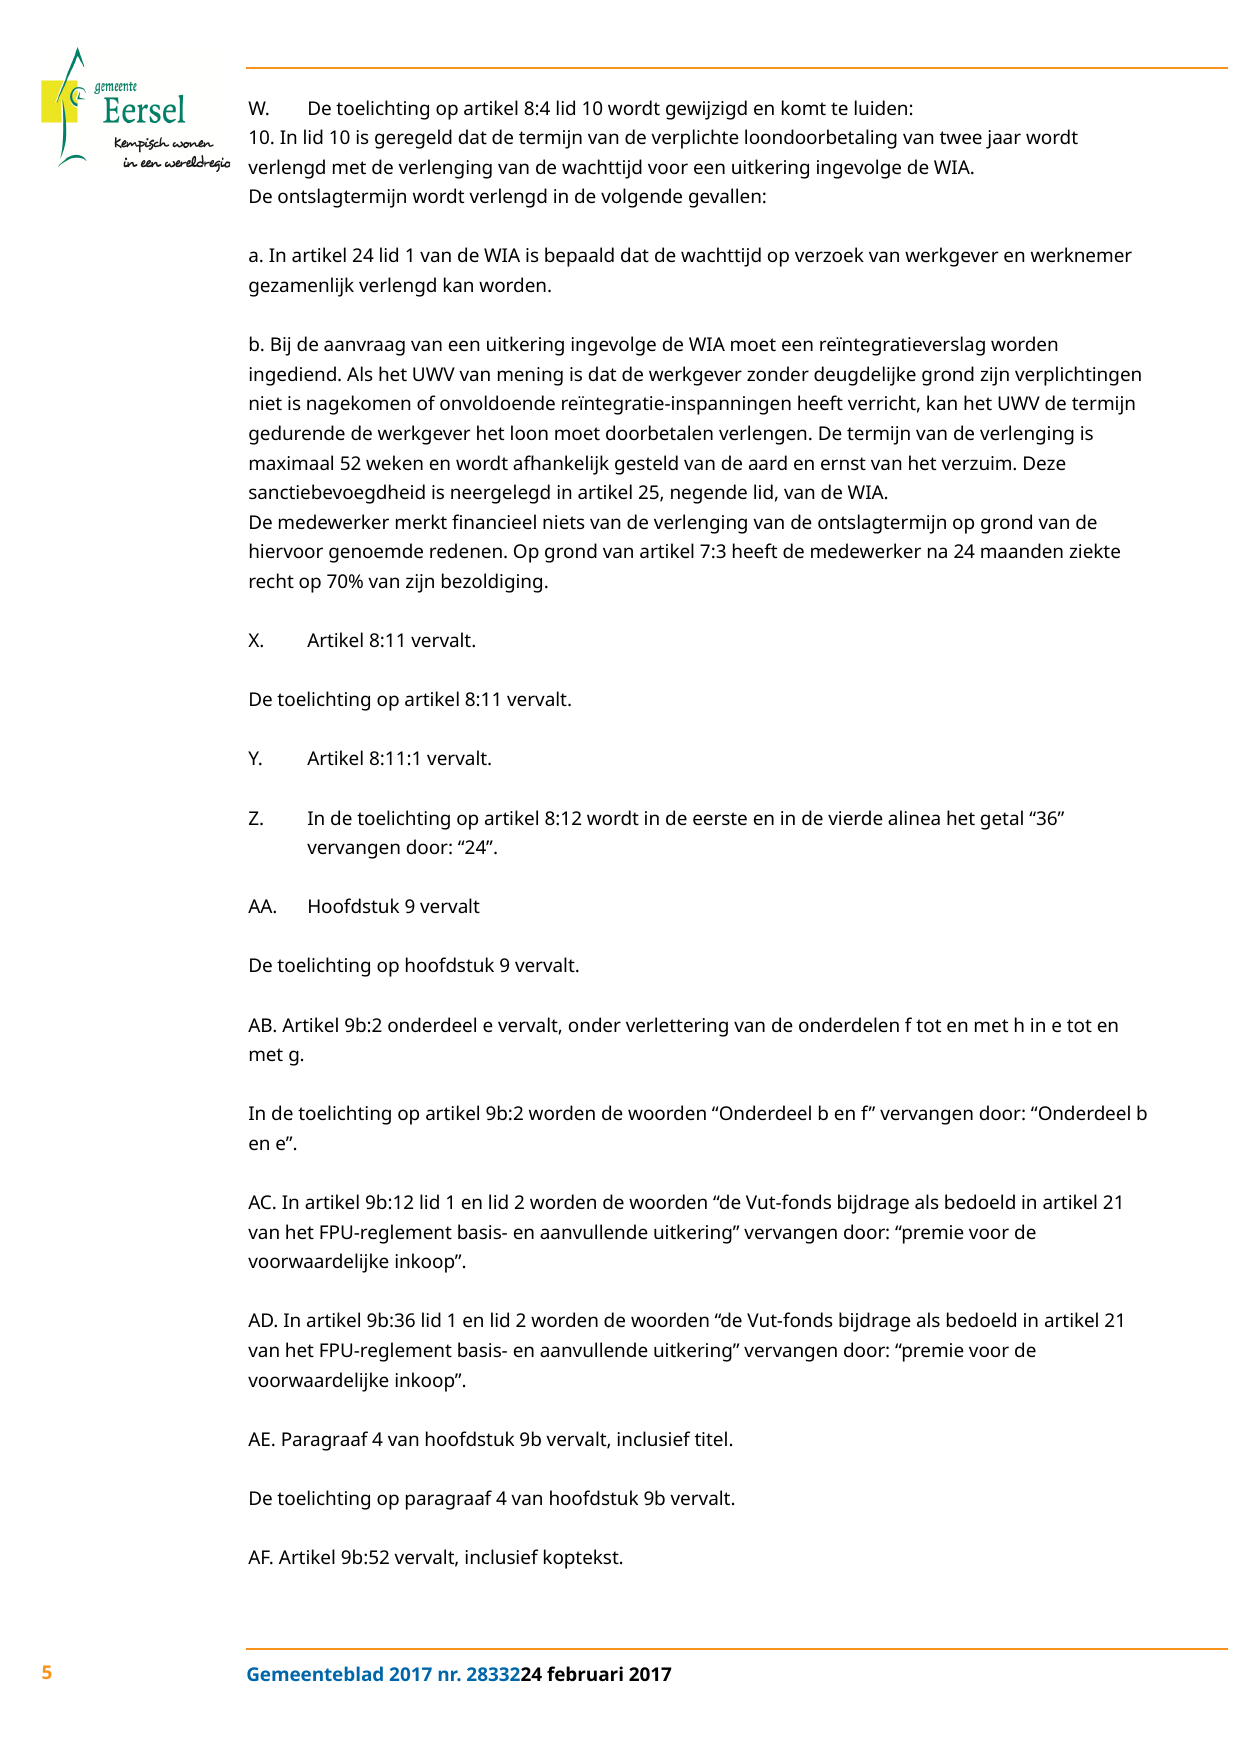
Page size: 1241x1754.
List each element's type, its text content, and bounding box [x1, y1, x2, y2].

list Artikel 8:11 vervalt. [248, 627, 1152, 653]
text In de toelichting op artikel 9b:2 worden de woorden “Onderdeel b en f” vervangen door: “Onderdeel b en e”. [248, 1101, 1152, 1156]
text 10. In lid 10 is geregeld dat de termijn van de verplichte loondoorbetaling van twee jaar wordt verlengd met de verlenging van de wachttijd voor een uitkering ingevolge de WIA. [248, 124, 1152, 180]
list In de toelichting op artikel 8:12 wordt in de eerste en in de vierde alinea het getal “36” vervangen door: “24”. [248, 805, 1152, 860]
text a. In artikel 24 lid 1 van de WIA is bepaald dat de wachttijd op verzoek van werkgever en werknemer gezamenlijk verlengd kan worden. [248, 243, 1152, 298]
text De toelichting op paragraaf 4 van hoofdstuk 9b vervalt. [248, 1485, 1152, 1511]
text AB. Artikel 9b:2 onderdeel e vervalt, onder verlettering van de onderdelen f tot en met h in e tot en met g. [248, 1012, 1152, 1067]
text De ontslagtermijn wordt verlengd in de volgende gevallen: [248, 183, 1152, 209]
text De toelichting op hoofdstuk 9 vervalt. [248, 953, 1152, 978]
picture [41, 47, 231, 172]
list Artikel 8:11:1 vervalt. [248, 746, 1152, 771]
list De toelichting op artikel 8:4 lid 10 wordt gewijzigd en komt te luiden: [248, 95, 1152, 121]
text b. Bij de aanvraag van een uitkering ingevolge de WIA moet een reïntegratieverslag worden ingediend. Als het UWV van mening is dat de werkgever zonder deugdelijke grond zijn verplichtingen niet is nagekomen of onvoldoende reïntegratie-inspanningen heeft verricht, kan het UWV de termijn gedurende de werkgever het loon moet doorbetalen verlengen. De termijn van de verlenging is maximaal 52 weken en wordt afhankelijk gesteld van de aard en ernst van het verzuim. Deze sanctiebevoegdheid is neergelegd in artikel 25, negende lid, van de WIA. [248, 331, 1152, 505]
text AF. Artikel 9b:52 vervalt, inclusief koptekst. [248, 1544, 1152, 1570]
text AD. In artikel 9b:36 lid 1 en lid 2 worden de woorden “de Vut-fonds bijdrage als bedoeld in artikel 21 van het FPU-reglement basis- en aanvullende uitkering” vervangen door: “premie voor de voorwaardelijke inkoop”. [248, 1308, 1152, 1393]
text AC. In artikel 9b:12 lid 1 en lid 2 worden de woorden “de Vut-fonds bijdrage als bedoeld in artikel 21 van het FPU-reglement basis- en aanvullende uitkering” vervangen door: “premie voor de voorwaardelijke inkoop”. [248, 1189, 1152, 1274]
text De medewerker merkt financieel niets van de verlenging van de ontslagtermijn op grond van de hiervoor genoemde redenen. Op grond van artikel 7:3 heeft de medewerker na 24 maanden ziekte recht op 70% van zijn bezoldiging. [248, 509, 1152, 594]
text De toelichting op artikel 8:11 vervalt. [248, 686, 1152, 712]
text AE. Paragraaf 4 van hoofdstuk 9b vervalt, inclusief titel. [248, 1426, 1152, 1452]
list Hoofdstuk 9 vervalt [248, 893, 1152, 919]
